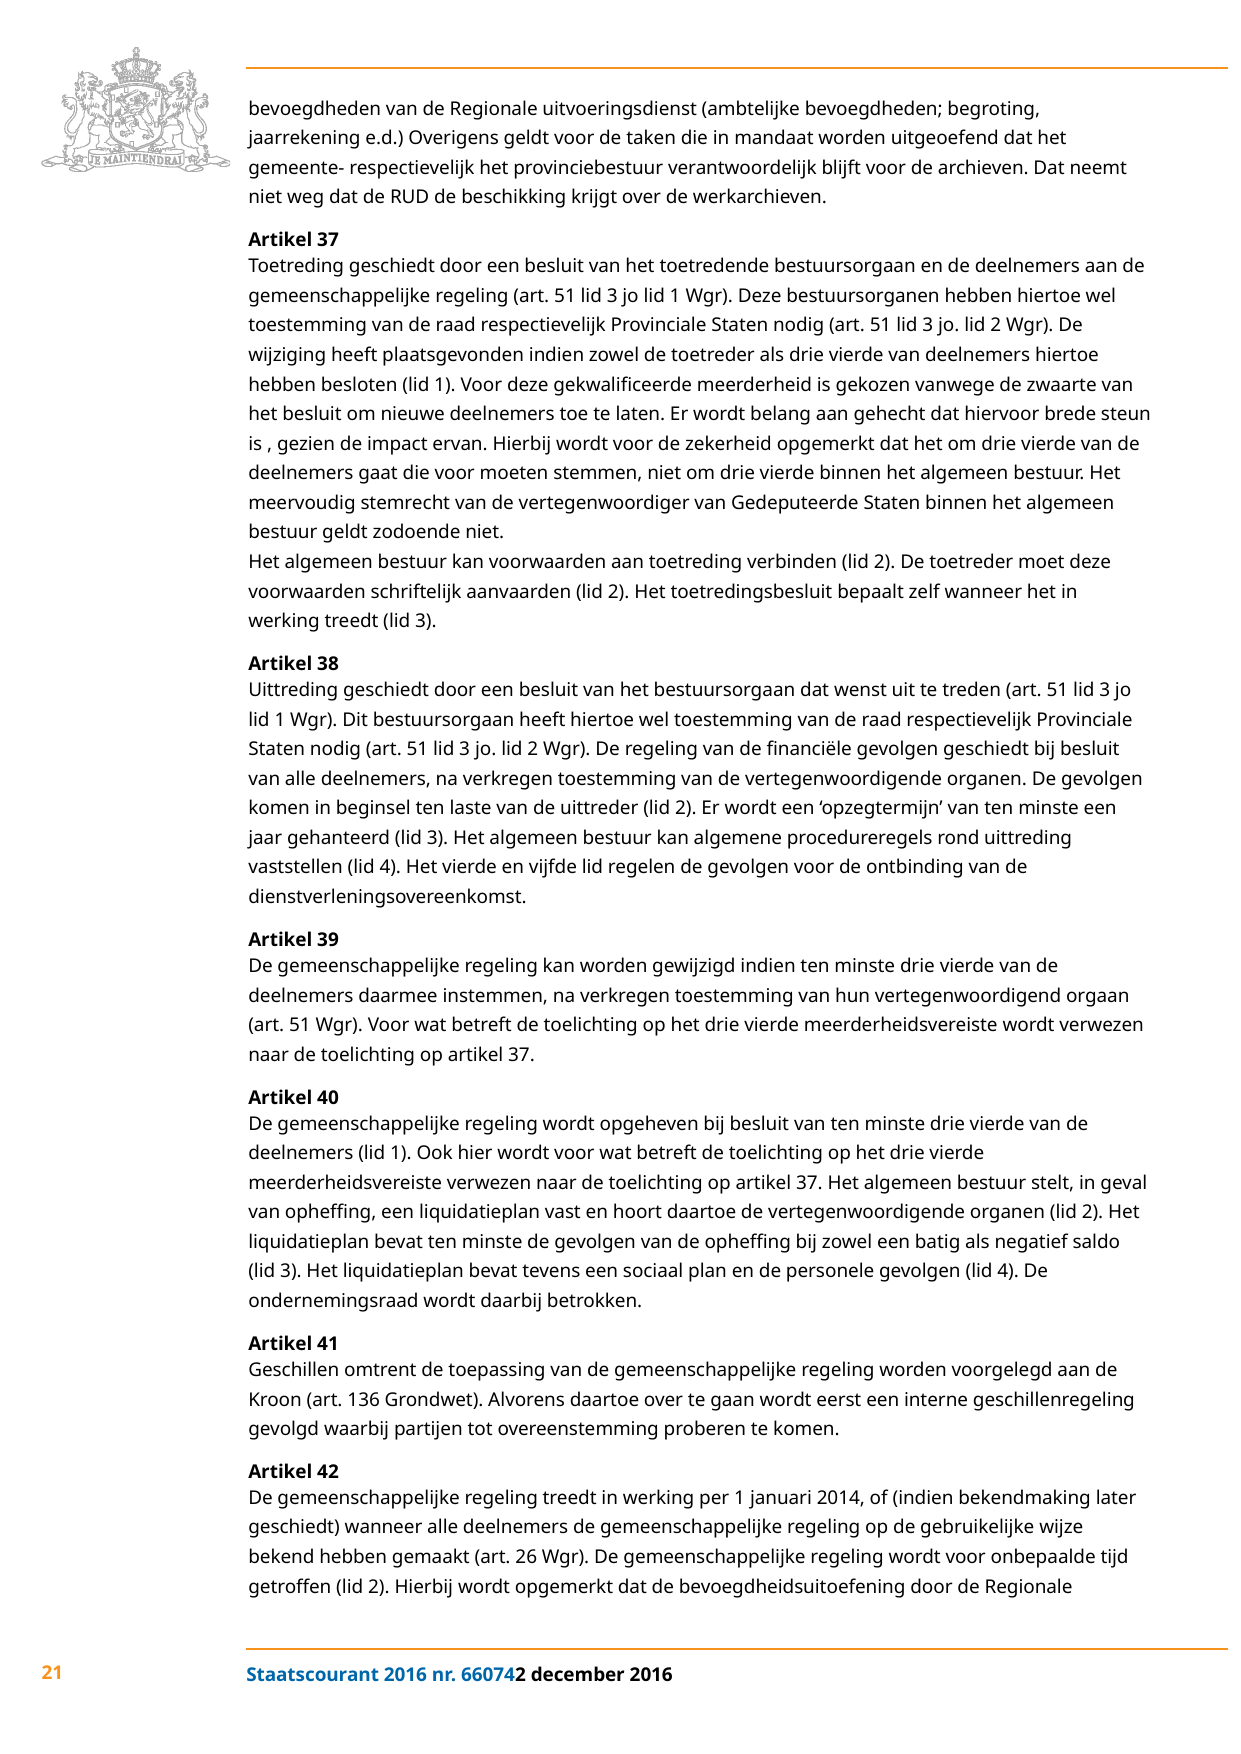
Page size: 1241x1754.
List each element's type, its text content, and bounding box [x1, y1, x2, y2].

text Uittreding geschiedt door een besluit van het bestuursorgaan dat wenst uit te treden (art. 51 lid 3 jo lid 1 Wgr). Dit bestuursorgaan heeft hiertoe wel toestemming van de raad respectievelijk Provinciale Staten nodig (art. 51 lid 3 jo. lid 2 Wgr). De regeling van de financiële gevolgen geschiedt bij besluit van alle deelnemers, na verkregen toestemming van de vertegenwoordigende organen. De gevolgen komen in beginsel ten laste van de uittreder (lid 2). Er wordt een ‘opzegtermijn’ van ten minste een jaar gehanteerd (lid 3). Het algemeen bestuur kan algemene procedureregels rond uittreding vaststellen (lid 4). Het vierde en vijfde lid regelen de gevolgen voor de ontbinding van de dienstverleningsovereenkomst. [248, 676, 1152, 909]
text bevoegdheden van de Regionale uitvoeringsdienst (ambtelijke bevoegdheden; begroting, jaarrekening e.d.) Overigens geldt voor de taken die in mandaat worden uitgeoefend dat het gemeente- respectievelijk het provinciebestuur verantwoordelijk blijft voor de archieven. Dat neemt niet weg dat de RUD de beschikking krijgt over de werkarchieven. [248, 95, 1152, 209]
text De gemeenschappelijke regeling kan worden gewijzigd indien ten minste drie vierde van de deelnemers daarmee instemmen, na verkregen toestemming van hun vertegenwoordigend orgaan (art. 51 Wgr). Voor wat betreft de toelichting op het drie vierde meerderheidsvereiste wordt verwezen naar de toelichting op artikel 37. [248, 952, 1152, 1067]
text Artikel 38 [248, 651, 1152, 676]
text Artikel 39 [248, 926, 1152, 952]
text Artikel 40 [248, 1084, 1152, 1110]
text De gemeenschappelijke regeling treedt in werking per 1 januari 2014, of (indien bekendmaking later geschiedt) wanneer alle deelnemers de gemeenschappelijke regeling op de gebruikelijke wijze bekend hebben gemaakt (art. 26 Wgr). De gemeenschappelijke regeling wordt voor onbepaalde tijd getroffen (lid 2). Hierbij wordt opgemerkt dat de bevoegdheidsuitoefening door de Regionale [248, 1484, 1152, 1599]
text Artikel 41 [248, 1330, 1152, 1356]
text Het algemeen bestuur kan voorwaarden aan toetreding verbinden (lid 2). De toetreder moet deze voorwaarden schriftelijk aanvaarden (lid 2). Het toetredingsbesluit bepaalt zelf wanneer het in werking treedt (lid 3). [248, 548, 1152, 633]
text Geschillen omtrent de toepassing van de gemeenschappelijke regeling worden voorgelegd aan de Kroon (art. 136 Grondwet). Alvorens daartoe over te gaan wordt eerst een interne geschillenregeling gevolgd waarbij partijen tot overeenstemming proberen te komen. [248, 1356, 1152, 1441]
text De gemeenschappelijke regeling wordt opgeheven bij besluit van ten minste drie vierde van de deelnemers (lid 1). Ook hier wordt voor wat betreft de toelichting op het drie vierde meerderheidsvereiste verwezen naar de toelichting op artikel 37. Het algemeen bestuur stelt, in geval van opheffing, een liquidatieplan vast en hoort daartoe de vertegenwoordigende organen (lid 2). Het liquidatieplan bevat ten minste de gevolgen van de opheffing bij zowel een batig als negatief saldo (lid 3). Het liquidatieplan bevat tevens een sociaal plan en de personele gevolgen (lid 4). De ondernemingsraad wordt daarbij betrokken. [248, 1110, 1152, 1313]
text Toetreding geschiedt door een besluit van het toetredende bestuursorgaan en de deelnemers aan de gemeenschappelijke regeling (art. 51 lid 3 jo lid 1 Wgr). Deze bestuursorganen hebben hiertoe wel toestemming van de raad respectievelijk Provinciale Staten nodig (art. 51 lid 3 jo. lid 2 Wgr). De wijziging heeft plaatsgevonden indien zowel de toetreder als drie vierde van deelnemers hiertoe hebben besloten (lid 1). Voor deze gekwalificeerde meerderheid is gekozen vanwege de zwaarte van het besluit om nieuwe deelnemers toe te laten. Er wordt belang aan gehecht dat hiervoor brede steun is , gezien de impact ervan. Hierbij wordt voor de zekerheid opgemerkt dat het om drie vierde van de deelnemers gaat die voor moeten stemmen, niet om drie vierde binnen het algemeen bestuur. Het meervoudig stemrecht van de vertegenwoordiger van Gedeputeerde Staten binnen het algemeen bestuur geldt zodoende niet. [248, 252, 1152, 544]
text Artikel 37 [248, 227, 1152, 252]
picture [41, 47, 231, 172]
text Artikel 42 [248, 1458, 1152, 1484]
